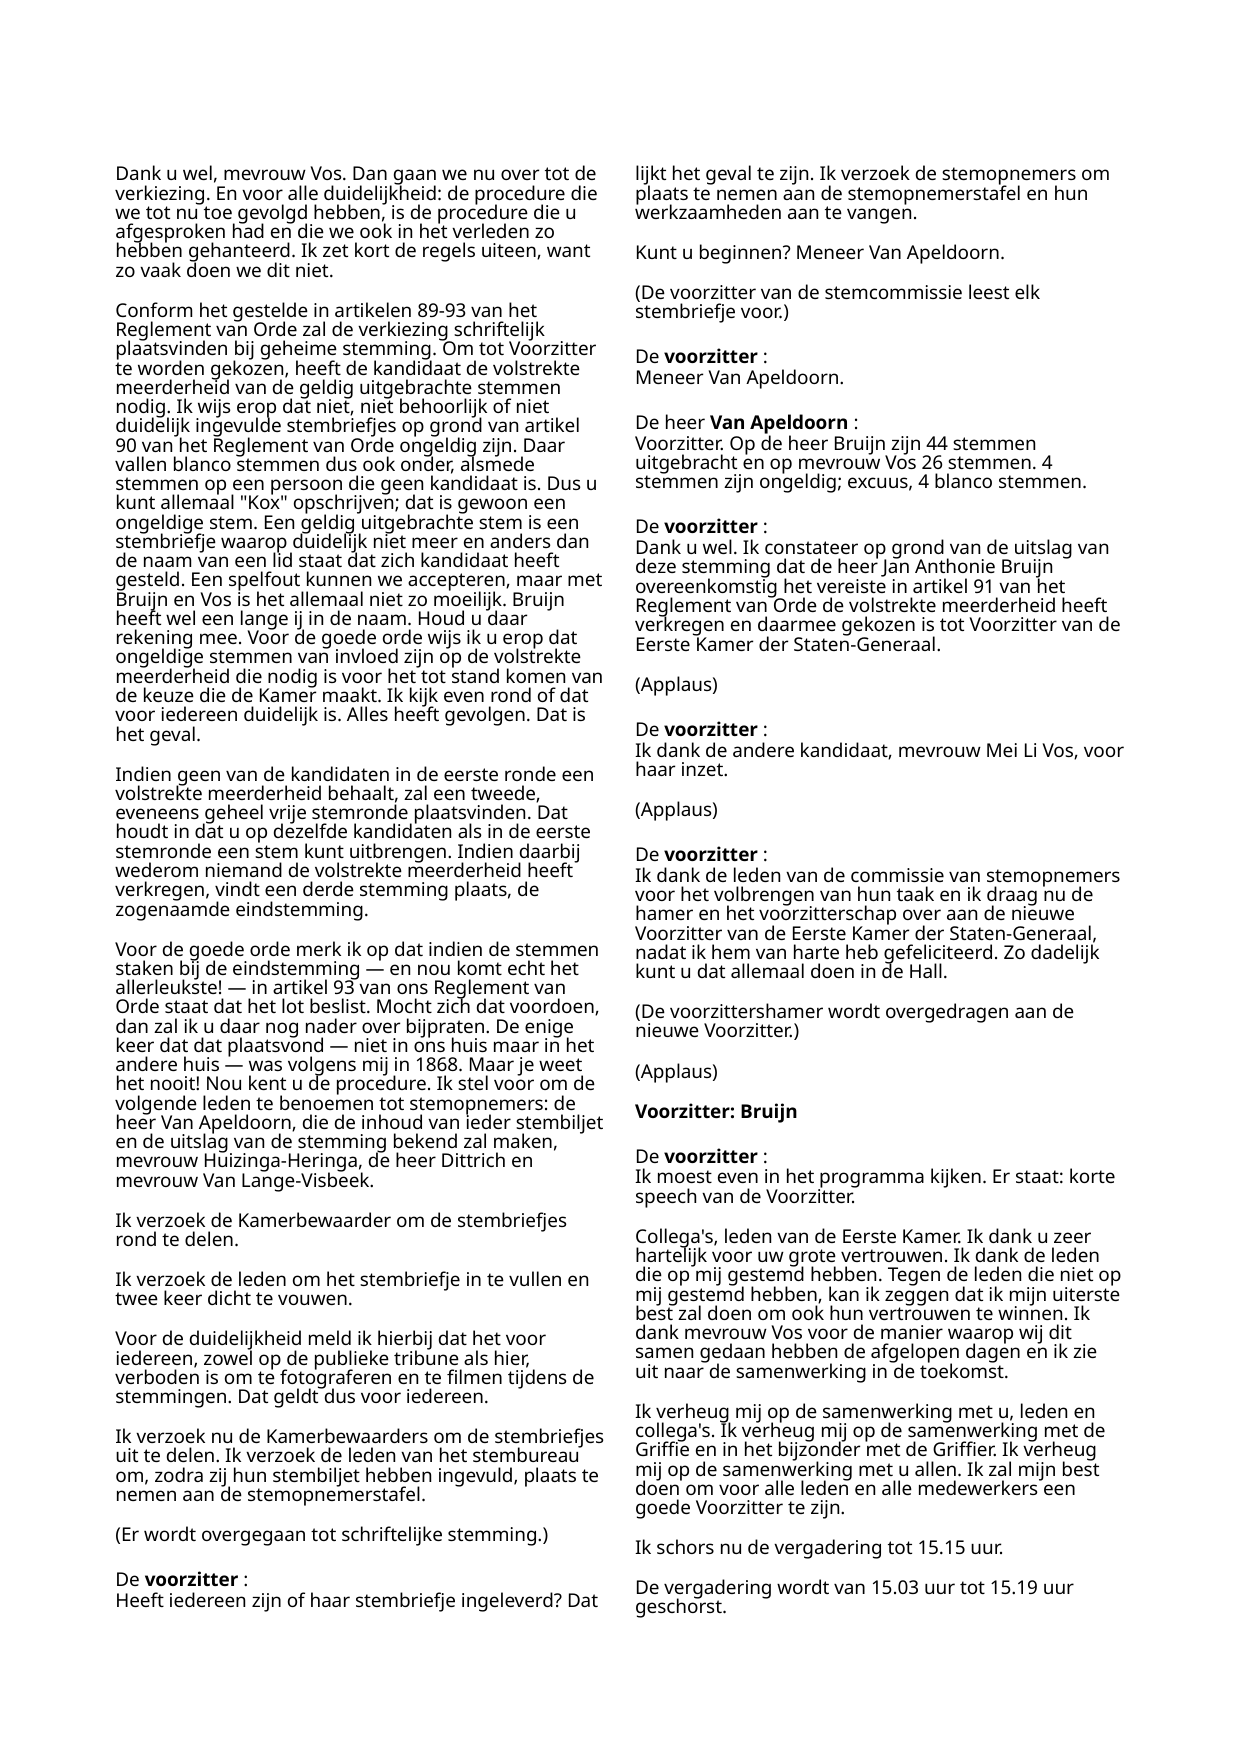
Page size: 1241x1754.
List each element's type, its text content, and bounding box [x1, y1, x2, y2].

text De voorzitter : [635, 1143, 1125, 1168]
text Dank u wel. Ik constateer op grond van de uitslag van deze stemming dat de heer Jan Anthonie Bruijn overeenkomstig het vereiste in artikel 91 van het Reglement van Orde de volstrekte meerderheid heeft verkregen en daarmee gekozen is tot Voorzitter van de Eerste Kamer der Staten-Generaal. [635, 539, 1125, 655]
text Voor de duidelijkheid meld ik hierbij dat het voor iedereen, zowel op de publieke tribune als hier, verboden is om te fotograferen en te filmen tijdens de stemmingen. Dat geldt dus voor iedereen. [115, 1330, 605, 1407]
text Voor de goede orde merk ik op dat indien de stemmen staken bij de eindstemming — en nou komt echt het allerleukste! — in artikel 93 van ons Reglement van Orde staat dat het lot beslist. Mocht zich dat voordoen, dan zal ik u daar nog nader over bijpraten. De enige keer dat dat plaatsvond — niet in ons huis maar in het andere huis — was volgens mij in 1868. Maar je weet het nooit! Nou kent u de procedure. Ik stel voor om de volgende leden te benoemen tot stemopnemers: de heer Van Apeldoorn, die de inhoud van ieder stembiljet en de uitslag van de stemming bekend zal maken, mevrouw Huizinga-Heringa, de heer Dittrich en mevrouw Van Lange-Visbeek. [115, 941, 605, 1191]
text (De voorzitter van de stemcommissie leest elk stembriefje voor.) [635, 284, 1125, 322]
text Collega's, leden van de Eerste Kamer. Ik dank u zeer hartelijk voor uw grote vertrouwen. Ik dank de leden die op mij gestemd hebben. Tegen de leden die niet op mij gestemd hebben, kan ik zeggen dat ik mijn uiterste best zal doen om ook hun vertrouwen te winnen. Ik dank mevrouw Vos voor de manier waarop wij dit samen gedaan hebben de afgelopen dagen en ik zie uit naar de samenwerking in de toekomst. [635, 1228, 1125, 1382]
text Ik moest even in het programma kijken. Er staat: korte speech van de Voorzitter. [635, 1168, 1125, 1207]
text (Applaus) [635, 676, 1125, 695]
text (De voorzittershamer wordt overgedragen aan de nieuwe Voorzitter.) [635, 1003, 1125, 1042]
text (Applaus) [635, 1063, 1125, 1082]
text (Er wordt overgegaan tot schriftelijke stemming.) [115, 1526, 605, 1545]
text (Applaus) [635, 801, 1125, 820]
text De heer Van Apeldoorn : [635, 409, 1125, 435]
text Voorzitter: Bruijn [635, 1103, 1125, 1122]
text Indien geen van de kandidaten in de eerste ronde een volstrekte meerderheid behaalt, zal een tweede, eveneens geheel vrije stemronde plaatsvinden. Dat houdt in dat u op dezelfde kandidaten als in de eerste stemronde een stem kunt uitbrengen. Indien daarbij wederom niemand de volstrekte meerderheid heeft verkregen, vindt een derde stemming plaats, de zogenaamde eindstemming. [115, 766, 605, 920]
text Meneer Van Apeldoorn. [635, 369, 1125, 388]
text Ik schors nu de vergadering tot 15.15 uur. [635, 1539, 1125, 1558]
text De vergadering wordt van 15.03 uur tot 15.19 uur geschorst. [635, 1579, 1125, 1618]
text Ik verzoek nu de Kamerbewaarders om de stembriefjes uit te delen. Ik verzoek de leden van het stembureau om, zodra zij hun stembiljet hebben ingevuld, plaats te nemen aan de stemopnemerstafel. [115, 1428, 605, 1505]
text Conform het gestelde in artikelen 89-93 van het Reglement van Orde zal de verkiezing schriftelijk plaatsvinden bij geheime stemming. Om tot Voorzitter te worden gekozen, heeft de kandidaat de volstrekte meerderheid van de geldig uitgebrachte stemmen nodig. Ik wijs erop dat niet, niet behoorlijk of niet duidelijk ingevulde stembriefjes op grond van artikel 90 van het Reglement van Orde ongeldig zijn. Daar vallen blanco stemmen dus ook onder, alsmede stemmen op een persoon die geen kandidaat is. Dus u kunt allemaal "Kox" opschrijven; dat is gewoon een ongeldige stem. Een geldig uitgebrachte stem is een stembriefje waarop duidelijk niet meer en anders dan de naam van een lid staat dat zich kandidaat heeft gesteld. Een spelfout kunnen we accepteren, maar met Bruijn en Vos is het allemaal niet zo moeilijk. Bruijn heeft wel een lange ij in de naam. Houd u daar rekening mee. Voor de goede orde wijs ik u erop dat ongeldige stemmen van invloed zijn op de volstrekte meerderheid die nodig is voor het tot stand komen van de keuze die de Kamer maakt. Ik kijk even rond of dat voor iedereen duidelijk is. Alles heeft gevolgen. Dat is het geval. [115, 302, 605, 745]
text Ik verheug mij op de samenwerking met u, leden en collega's. Ik verheug mij op de samenwerking met de Griffie en in het bijzonder met de Griffier. Ik verheug mij op de samenwerking met u allen. Ik zal mijn best doen om voor alle leden en alle medewerkers een goede Voorzitter te zijn. [635, 1403, 1125, 1518]
text Ik dank de andere kandidaat, mevrouw Mei Li Vos, voor haar inzet. [635, 742, 1125, 780]
text lijkt het geval te zijn. Ik verzoek de stemopnemers om plaats te nemen aan de stemopnemerstafel en hun werkzaamheden aan te vangen. [635, 165, 1125, 223]
text Ik verzoek de Kamerbewaarder om de stembriefjes rond te delen. [115, 1212, 605, 1250]
text Dank u wel, mevrouw Vos. Dan gaan we nu over tot de verkiezing. En voor alle duidelijkheid: de procedure die we tot nu toe gevolgd hebben, is de procedure die u afgesproken had en die we ook in het verleden zo hebben gehanteerd. Ik zet kort de regels uiteen, want zo vaak doen we dit niet. [115, 165, 605, 281]
text De voorzitter : [635, 716, 1125, 742]
text Ik verzoek de leden om het stembriefje in te vullen en twee keer dicht te vouwen. [115, 1271, 605, 1309]
text Kunt u beginnen? Meneer Van Apeldoorn. [635, 244, 1125, 263]
text Voorzitter. Op de heer Bruijn zijn 44 stemmen uitgebracht en op mevrouw Vos 26 stemmen. 4 stemmen zijn ongeldig; excuus, 4 blanco stemmen. [635, 435, 1125, 493]
text De voorzitter : [115, 1566, 605, 1592]
text Ik dank de leden van de commissie van stemopnemers voor het volbrengen van hun taak en ik draag nu de hamer en het voorzitterschap over aan de nieuwe Voorzitter van de Eerste Kamer der Staten-Generaal, nadat ik hem van harte heb gefeliciteerd. Zo dadelijk kunt u dat allemaal doen in de Hall. [635, 867, 1125, 982]
text De voorzitter : [635, 343, 1125, 369]
text Heeft iedereen zijn of haar stembriefje ingeleverd? Dat [115, 1592, 605, 1611]
text De voorzitter : [635, 841, 1125, 867]
text De voorzitter : [635, 513, 1125, 539]
